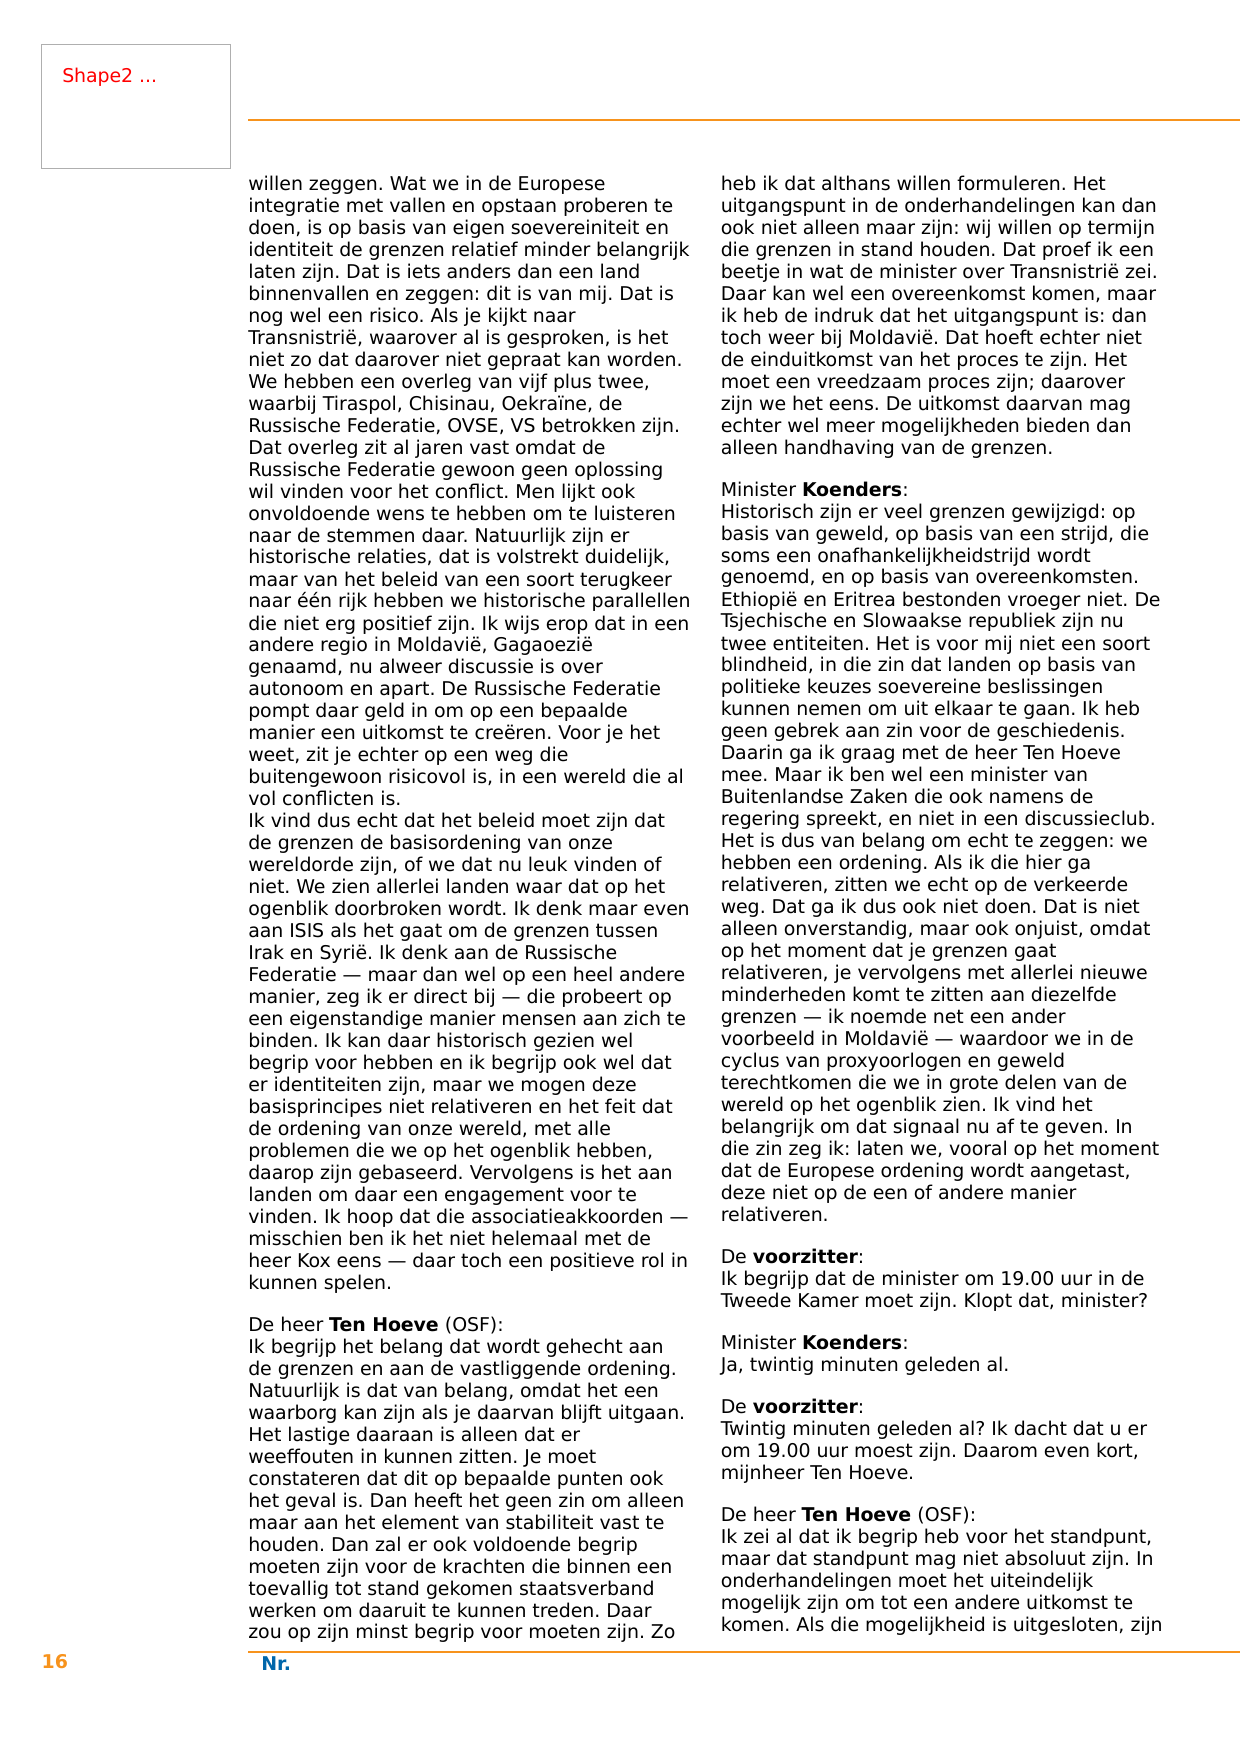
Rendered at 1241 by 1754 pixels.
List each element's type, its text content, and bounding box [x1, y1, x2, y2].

text Twintig minuten geleden al? Ik dacht dat u er om 19.00 uur moest zijn. Daarom even kort, mijnheer Ten Hoeve. [721, 1418, 1163, 1484]
text De heer Ten Hoeve (OSF): [721, 1504, 1163, 1526]
text Minister Koenders: [721, 478, 1163, 501]
text De voorzitter: [721, 1246, 1163, 1268]
text heb ik dat althans willen formuleren. Het uitgangspunt in de onderhandelingen kan dan ook niet alleen maar zijn: wij willen op termijn die grenzen in stand houden. Dat proef ik een beetje in wat de minister over Transnistrië zei. Daar kan wel een overeenkomst komen, maar ik heb de indruk dat het uitgangspunt is: dan toch weer bij Moldavië. Dat hoeft echter niet de einduitkomst van het proces te zijn. Het moet een vreedzaam proces zijn; daarover zijn we het eens. De uitkomst daarvan mag echter wel meer mogelijkheden bieden dan alleen handhaving van de grenzen. [721, 173, 1163, 458]
text Ik begrijp het belang dat wordt gehecht aan de grenzen en aan de vastliggende ordening. Natuurlijk is dat van belang, omdat het een waarborg kan zijn als je daarvan blijft uitgaan. Het lastige daaraan is alleen dat er weeffouten in kunnen zitten. Je moet constateren dat dit op bepaalde punten ook het geval is. Dan heeft het geen zin om alleen maar aan het element van stabiliteit vast te houden. Dan zal er ook voldoende begrip moeten zijn voor de krachten die binnen een toevallig tot stand gekomen staatsverband werken om daaruit te kunnen treden. Daar zou op zijn minst begrip voor moeten zijn. Zo [248, 1336, 691, 1643]
text De voorzitter: [721, 1396, 1163, 1418]
text Ik begrijp dat de minister om 19.00 uur in de Tweede Kamer moet zijn. Klopt dat, minister? [721, 1268, 1163, 1312]
text De heer Ten Hoeve (OSF): [248, 1314, 691, 1336]
text Minister Koenders: [721, 1332, 1163, 1354]
text Ik zei al dat ik begrip heb voor het standpunt, maar dat standpunt mag niet absoluut zijn. In onderhandelingen moet het uiteindelijk mogelijk zijn om tot een andere uitkomst te komen. Als die mogelijkheid is uitgesloten, zijn [721, 1526, 1163, 1636]
text Ja, twintig minuten geleden al. [721, 1354, 1163, 1376]
text willen zeggen. Wat we in de Europese integratie met vallen en opstaan proberen te doen, is op basis van eigen soevereiniteit en identiteit de grenzen relatief minder belangrijk laten zijn. Dat is iets anders dan een land binnenvallen en zeggen: dit is van mij. Dat is nog wel een risico. Als je kijkt naar Transnistrië, waarover al is gesproken, is het niet zo dat daarover niet gepraat kan worden. We hebben een overleg van vijf plus twee, waarbij Tiraspol, Chisinau, Oekraïne, de Russische Federatie, OVSE, VS betrokken zijn. Dat overleg zit al jaren vast omdat de Russische Federatie gewoon geen oplossing wil vinden voor het conflict. Men lijkt ook onvoldoende wens te hebben om te luisteren naar de stemmen daar. Natuurlijk zijn er historische relaties, dat is volstrekt duidelijk, maar van het beleid van een soort terugkeer naar één rijk hebben we historische parallellen die niet erg positief zijn. Ik wijs erop dat in een andere regio in Moldavië, Gagaoezië genaamd, nu alweer discussie is over autonoom en apart. De Russische Federatie pompt daar geld in om op een bepaalde manier een uitkomst te creëren. Voor je het weet, zit je echter op een weg die buitengewoon risicovol is, in een wereld die al vol conflicten is. [248, 173, 691, 810]
text Historisch zijn er veel grenzen gewijzigd: op basis van geweld, op basis van een strijd, die soms een onafhankelijkheidstrijd wordt genoemd, en op basis van overeenkomsten. Ethiopië en Eritrea bestonden vroeger niet. De Tsjechische en Slowaakse republiek zijn nu twee entiteiten. Het is voor mij niet een soort blindheid, in die zin dat landen op basis van politieke keuzes soevereine beslissingen kunnen nemen om uit elkaar te gaan. Ik heb geen gebrek aan zin voor de geschiedenis. Daarin ga ik graag met de heer Ten Hoeve mee. Maar ik ben wel een minister van Buitenlandse Zaken die ook namens de regering spreekt, en niet in een discussieclub. Het is dus van belang om echt te zeggen: we hebben een ordening. Als ik die hier ga relativeren, zitten we echt op de verkeerde weg. Dat ga ik dus ook niet doen. Dat is niet alleen onverstandig, maar ook onjuist, omdat op het moment dat je grenzen gaat relativeren, je vervolgens met allerlei nieuwe minderheden komt te zitten aan diezelfde grenzen — ik noemde net een ander voorbeeld in Moldavië — waardoor we in de cyclus van proxyoorlogen en geweld terechtkomen die we in grote delen van de wereld op het ogenblik zien. Ik vind het belangrijk om dat signaal nu af te geven. In die zin zeg ik: laten we, vooral op het moment dat de Europese ordening wordt aangetast, deze niet op de een of andere manier relativeren. [721, 501, 1163, 1226]
text Ik vind dus echt dat het beleid moet zijn dat de grenzen de basisordening van onze wereldorde zijn, of we dat nu leuk vinden of niet. We zien allerlei landen waar dat op het ogenblik doorbroken wordt. Ik denk maar even aan ISIS als het gaat om de grenzen tussen Irak en Syrië. Ik denk aan de Russische Federatie — maar dan wel op een heel andere manier, zeg ik er direct bij — die probeert op een eigenstandige manier mensen aan zich te binden. Ik kan daar historisch gezien wel begrip voor hebben en ik begrijp ook wel dat er identiteiten zijn, maar we mogen deze basisprincipes niet relativeren en het feit dat de ordening van onze wereld, met alle problemen die we op het ogenblik hebben, daarop zijn gebaseerd. Vervolgens is het aan landen om daar een engagement voor te vinden. Ik hoop dat die associatieakkoorden — misschien ben ik het niet helemaal met de heer Kox eens — daar toch een positieve rol in kunnen spelen. [248, 810, 691, 1294]
